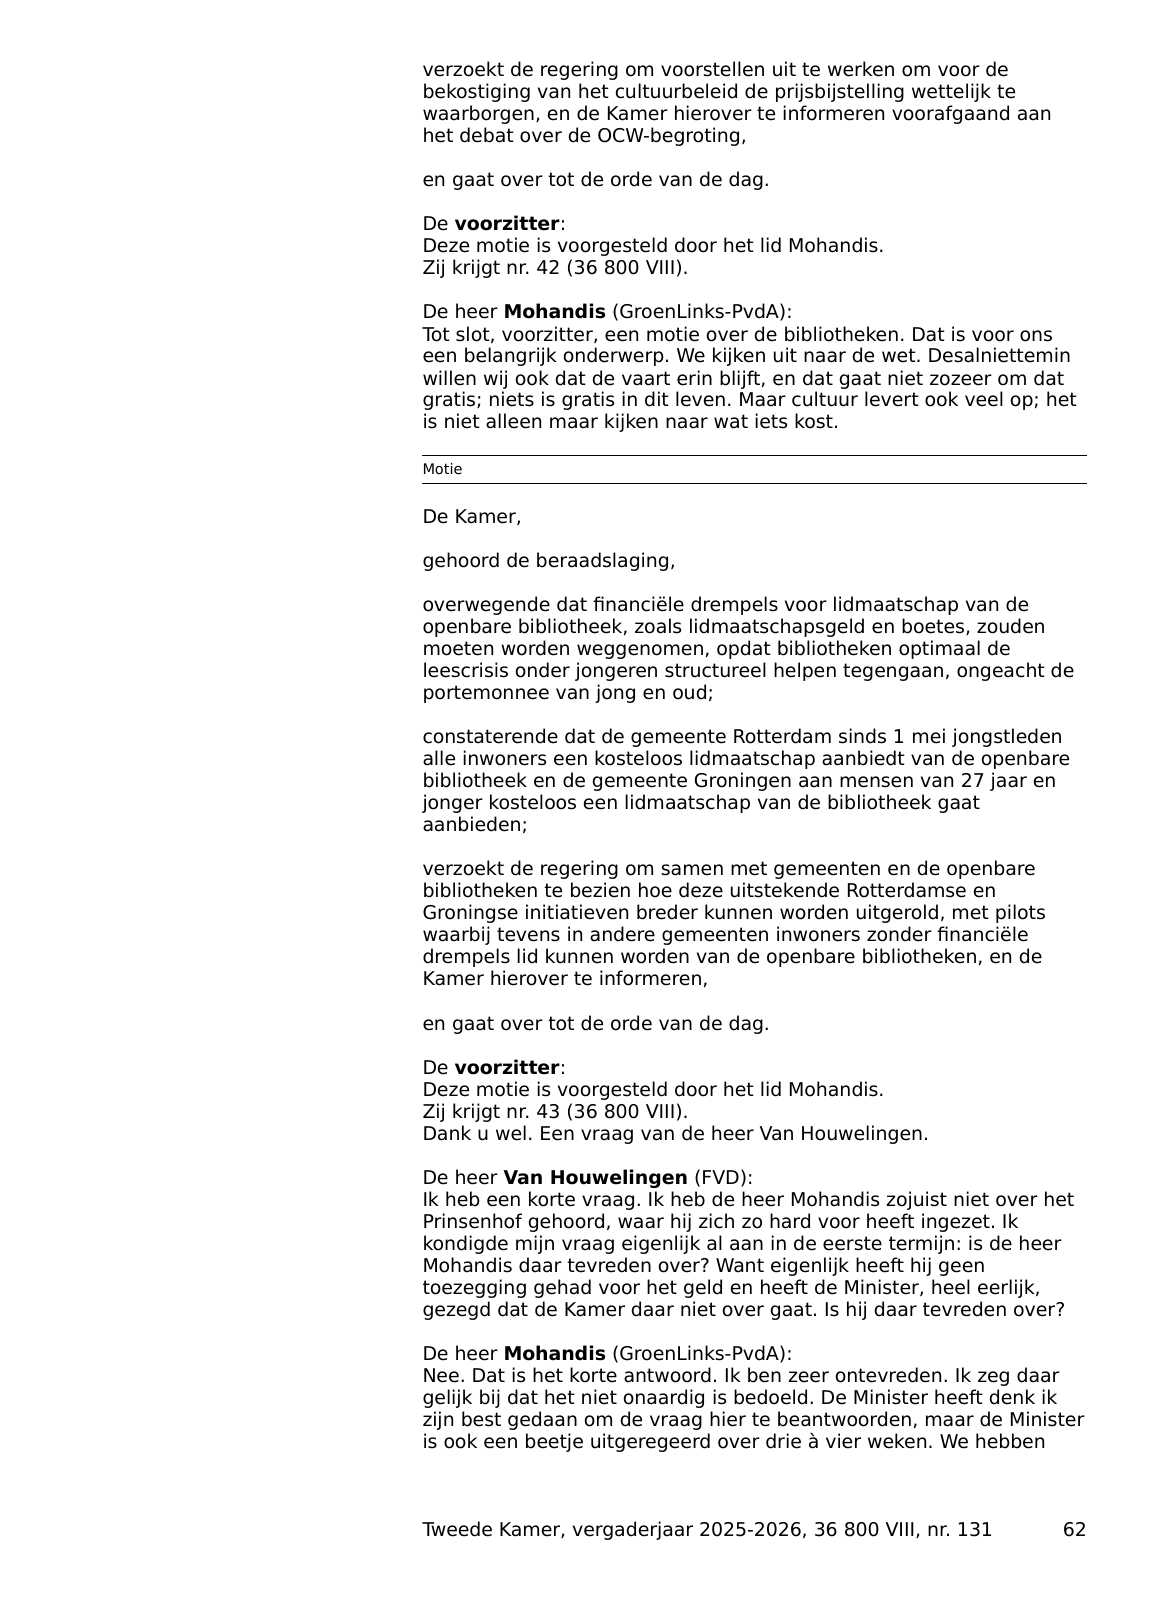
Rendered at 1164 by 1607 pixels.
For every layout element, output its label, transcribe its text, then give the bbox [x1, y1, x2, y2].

text en gaat over tot de orde van de dag. [422, 1012, 1087, 1034]
text overwegende dat financiële drempels voor lidmaatschap van de openbare bibliotheek, zoals lidmaatschapsgeld en boetes, zouden moeten worden weggenomen, opdat bibliotheken optimaal de leescrisis onder jongeren structureel helpen tegengaan, ongeacht de portemonnee van jong en oud; [422, 594, 1087, 704]
text Nee. Dat is het korte antwoord. Ik ben zeer ontevreden. Ik zeg daar gelijk bij dat het niet onaardig is bedoeld. De Minister heeft denk ik zijn best gedaan om de vraag hier te beantwoorden, maar de Minister is ook een beetje uitgeregeerd over drie à vier weken. We hebben [422, 1365, 1087, 1453]
text Tot slot, voorzitter, een motie over de bibliotheken. Dat is voor ons een belangrijk onderwerp. We kijken uit naar de wet. Desalniettemin willen wij ook dat de vaart erin blijft, en dat gaat niet zozeer om dat gratis; niets is gratis in dit leven. Maar cultuur levert ook veel op; het is niet alleen maar kijken naar wat iets kost. [422, 323, 1087, 433]
table_header Motie [422, 456, 1087, 483]
text Deze motie is voorgesteld door het lid Mohandis. [422, 235, 1087, 257]
text Zij krijgt nr. 43 (36 800 VIII). [422, 1101, 1087, 1122]
text Zij krijgt nr. 42 (36 800 VIII). [422, 257, 1087, 279]
text Deze motie is voorgesteld door het lid Mohandis. [422, 1078, 1087, 1101]
text De Kamer, [422, 506, 1087, 528]
text verzoekt de regering om voorstellen uit te werken om voor de bekostiging van het cultuurbeleid de prijsbijstelling wettelijk te waarborgen, en de Kamer hierover te informeren voorafgaand aan het debat over de OCW-begroting, [422, 59, 1087, 147]
text De voorzitter: [422, 213, 1087, 235]
text De heer Mohandis (GroenLinks-PvdA): [422, 1343, 1087, 1365]
text De heer Mohandis (GroenLinks-PvdA): [422, 301, 1087, 323]
text Dank u wel. Een vraag van de heer Van Houwelingen. [422, 1122, 1087, 1144]
text en gaat over tot de orde van de dag. [422, 169, 1087, 191]
text Ik heb een korte vraag. Ik heb de heer Mohandis zojuist niet over het Prinsenhof gehoord, waar hij zich zo hard voor heeft ingezet. Ik kondigde mijn vraag eigenlijk al aan in de eerste termijn: is de heer Mohandis daar tevreden over? Want eigenlijk heeft hij geen toezegging gehad voor het geld en heeft de Minister, heel eerlijk, gezegd dat de Kamer daar niet over gaat. Is hij daar tevreden over? [422, 1189, 1087, 1321]
text constaterende dat de gemeente Rotterdam sinds 1 mei jongstleden alle inwoners een kosteloos lidmaatschap aanbiedt van de openbare bibliotheek en de gemeente Groningen aan mensen van 27 jaar en jonger kosteloos een lidmaatschap van de bibliotheek gaat aanbieden; [422, 726, 1087, 836]
text gehoord de beraadslaging, [422, 550, 1087, 572]
text De heer Van Houwelingen (FVD): [422, 1167, 1087, 1189]
text verzoekt de regering om samen met gemeenten en de openbare bibliotheken te bezien hoe deze uitstekende Rotterdamse en Groningse initiatieven breder kunnen worden uitgerold, met pilots waarbij tevens in andere gemeenten inwoners zonder financiële drempels lid kunnen worden van de openbare bibliotheken, en de Kamer hierover te informeren, [422, 858, 1087, 990]
text De voorzitter: [422, 1057, 1087, 1078]
